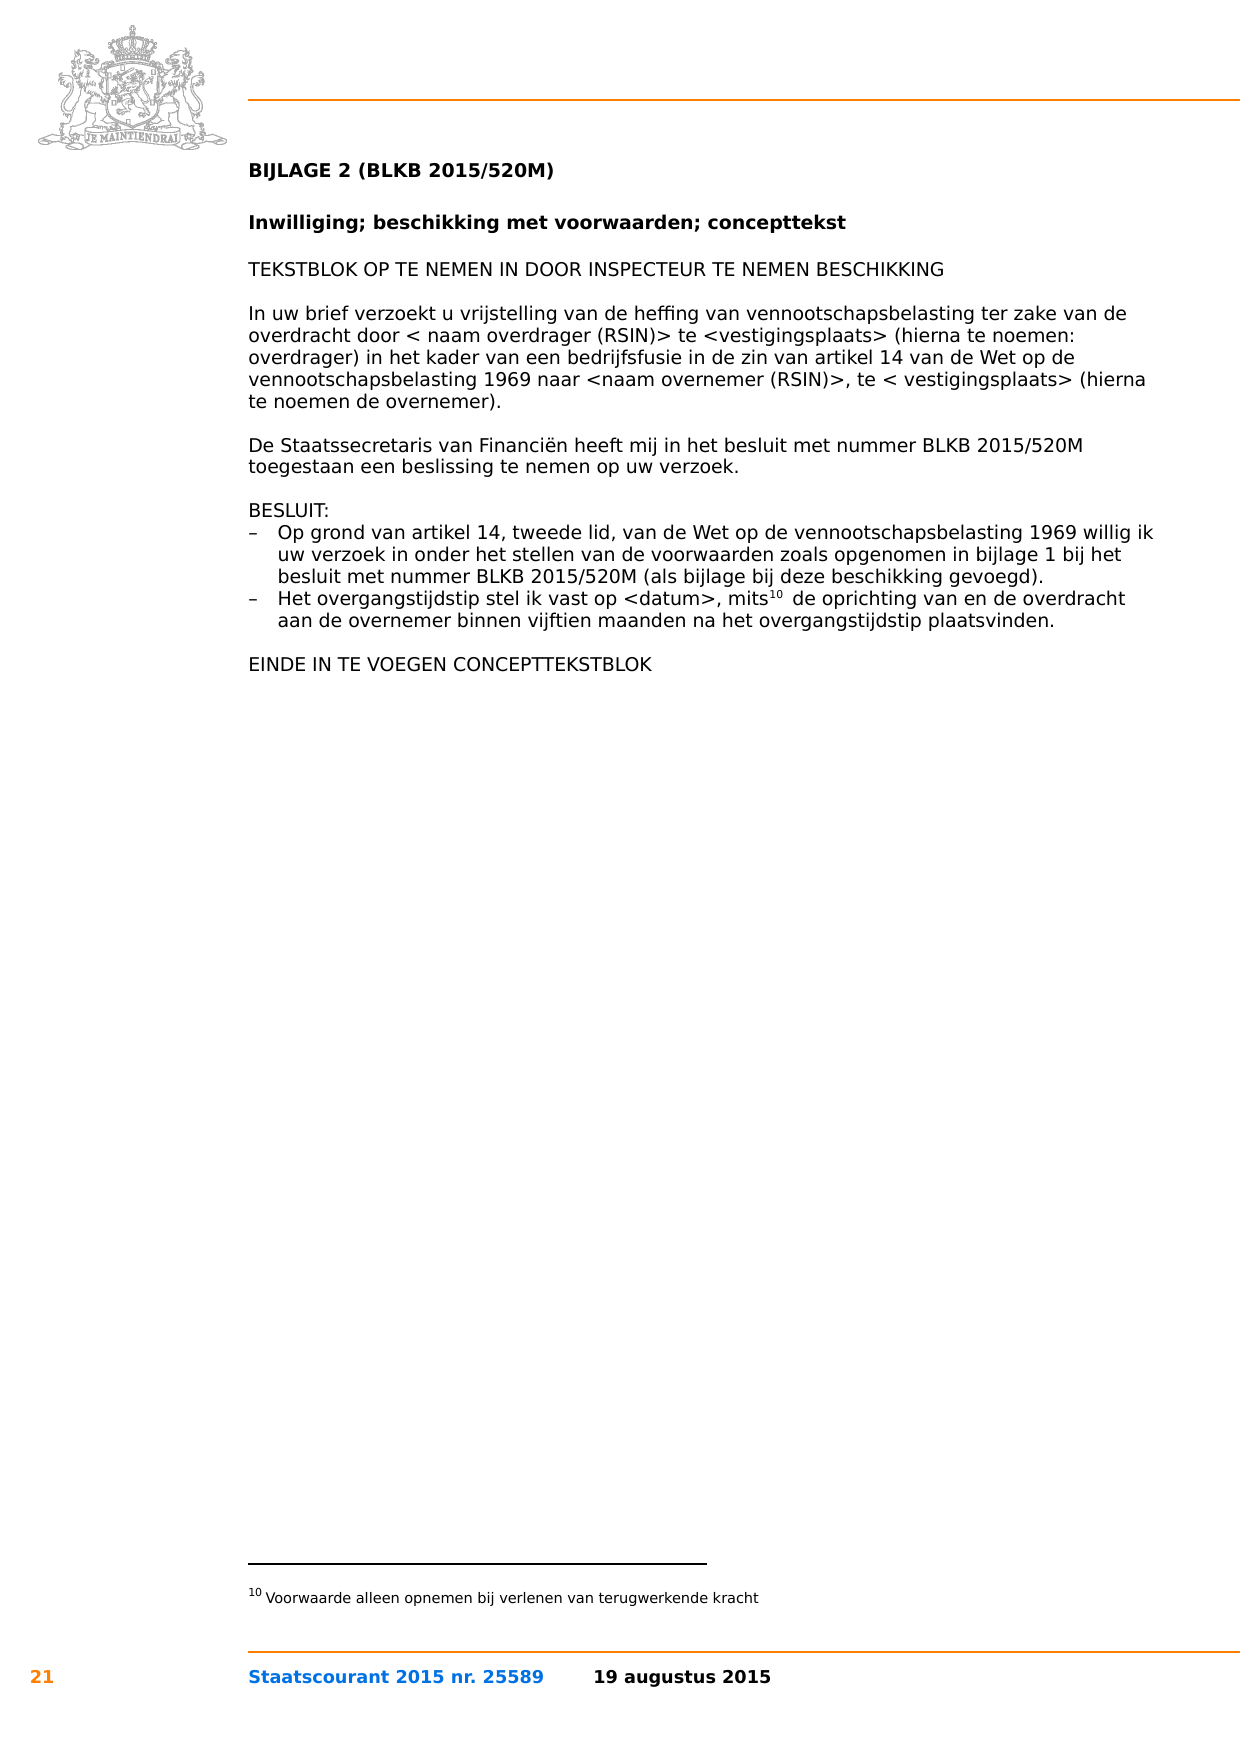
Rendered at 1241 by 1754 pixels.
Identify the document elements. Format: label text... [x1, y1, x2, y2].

text Voorwaarde alleen opnemen bij verlenen van terugwerkende kracht [248, 1586, 1163, 1608]
text TEKSTBLOK OP TE NEMEN IN DOOR INSPECTEUR TE NEMEN BESCHIKKING [248, 259, 1163, 281]
text De Staatssecretaris van Financiën heeft mij in het besluit met nummer BLKB 2015/520M toegestaan een beslissing te nemen op uw verzoek. [248, 434, 1163, 478]
subtitle BIJLAGE 2 (BLKB 2015/520M) [248, 160, 1163, 182]
text In uw brief verzoekt u vrijstelling van de heffing van vennootschapsbelasting ter zake van de overdracht door < naam overdrager (RSIN)> te <vestigingsplaats> (hierna te noemen: overdrager) in het kader van een bedrijfsfusie in de zin van artikel 14 van de Wet op de vennootschapsbelasting 1969 naar <naam overnemer (RSIN)>, te < vestigingsplaats> (hierna te noemen de overnemer). [248, 303, 1163, 413]
subtitle Inwilliging; beschikking met voorwaarden; concepttekst [248, 212, 1163, 234]
picture [38, 25, 227, 150]
text – Het overgangstijdstip stel ik vast op <datum>, mits de oprichting van en de overdracht aan de overnemer binnen vijftien maanden na het overgangstijdstip plaatsvinden. [248, 588, 1163, 632]
text – Op grond van artikel 14, tweede lid, van de Wet op de vennootschapsbelasting 1969 willig ik uw verzoek in onder het stellen van de voorwaarden zoals opgenomen in bijlage 1 bij het besluit met nummer BLKB 2015/520M (als bijlage bij deze beschikking gevoegd). [248, 522, 1163, 588]
text BESLUIT: [248, 500, 1163, 522]
text EINDE IN TE VOEGEN CONCEPTTEKSTBLOK [248, 654, 1163, 676]
